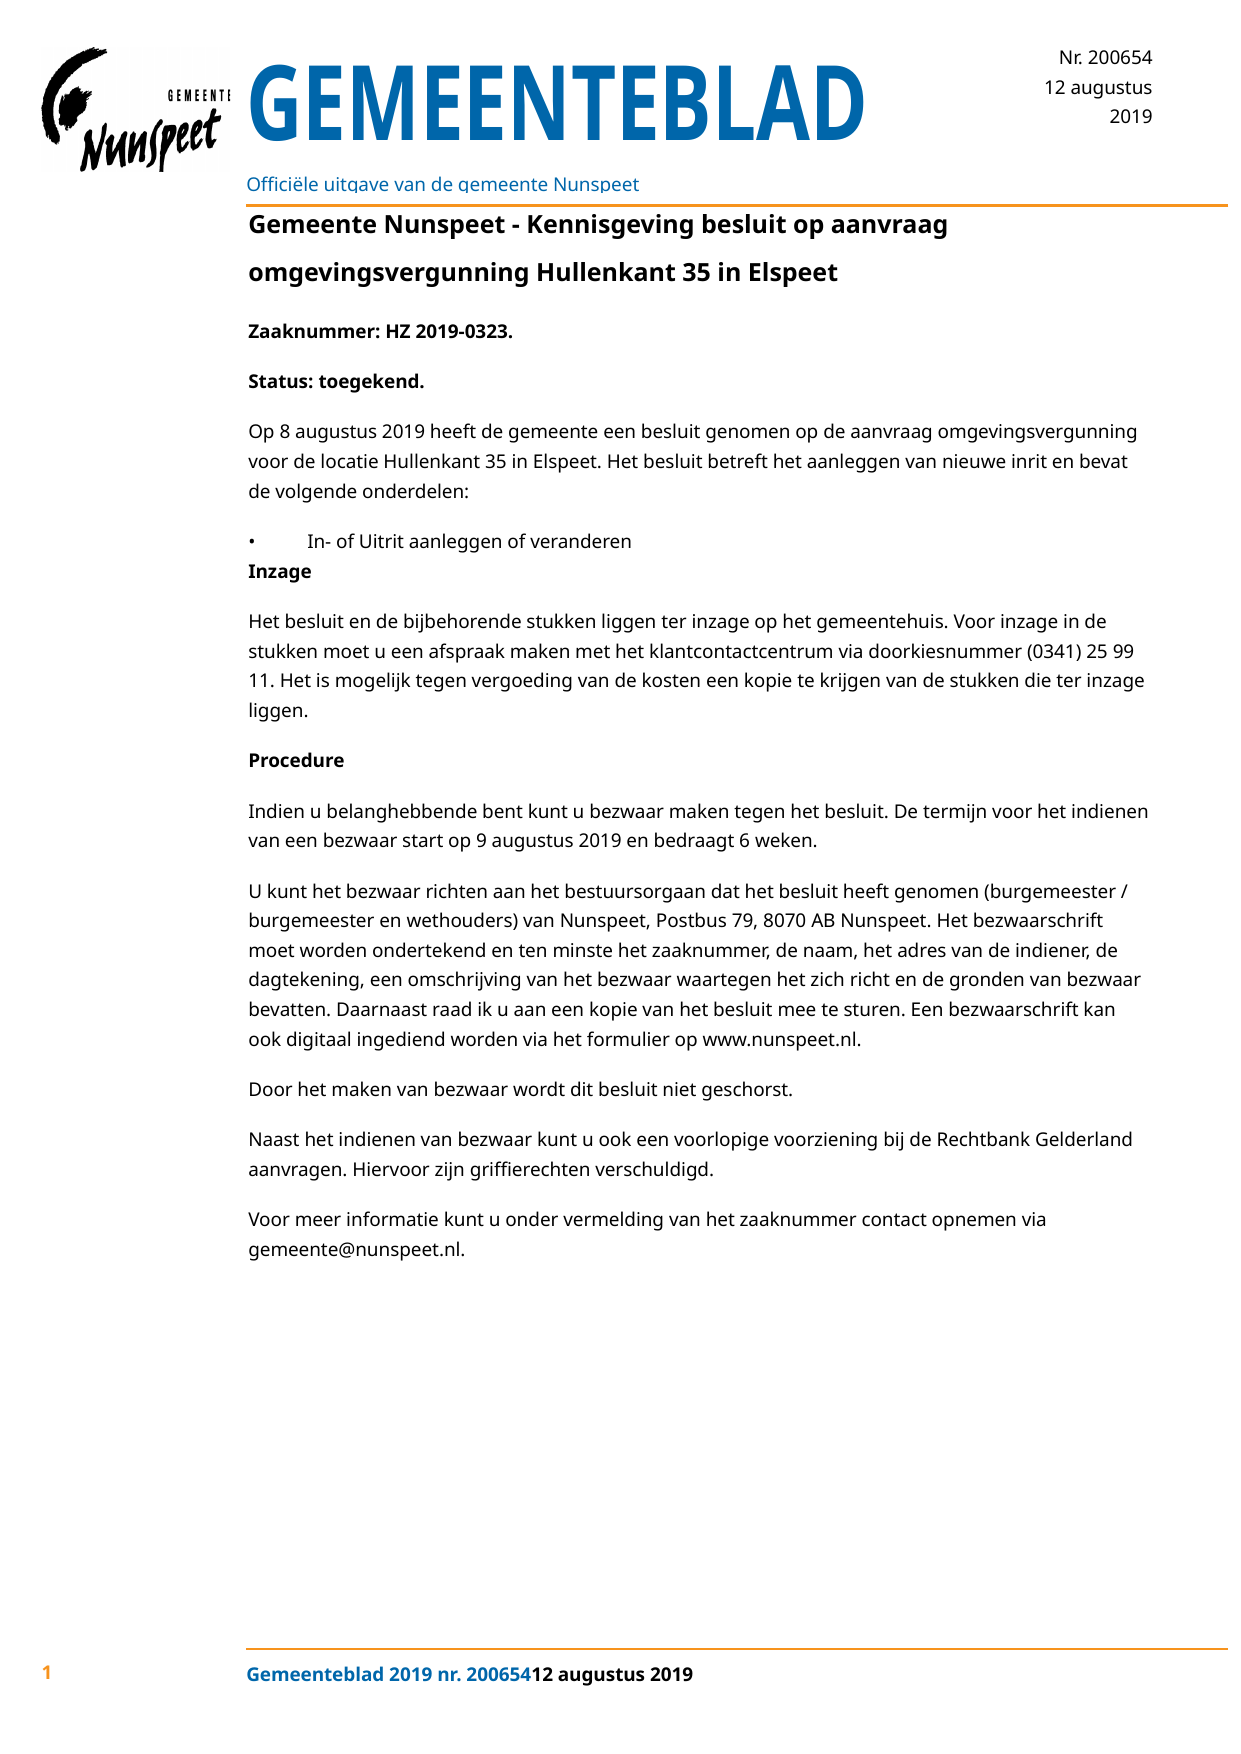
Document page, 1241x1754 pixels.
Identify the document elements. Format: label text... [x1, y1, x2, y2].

text Door het maken van bezwaar wordt dit besluit niet geschorst. [248, 1076, 1152, 1102]
picture [41, 47, 231, 172]
list In- of Uitrit aanleggen of veranderen [248, 528, 1152, 554]
text Voor meer informatie kunt u onder vermelding van het zaaknummer contact opnemen via gemeente@nunspeet.nl. [248, 1207, 1152, 1262]
text Op 8 augustus 2019 heeft de gemeente een besluit genomen op de aanvraag omgevingsvergunning voor de locatie Hullenkant 35 in Elspeet. Het besluit betreft het aanleggen van nieuwe inrit en bevat de volgende onderdelen: [248, 419, 1152, 504]
text Gemeente Nunspeet - Kennisgeving besluit op aanvraag omgevingsvergunning Hullenkant 35 in Elspeet [248, 207, 1152, 288]
text Zaaknummer: HZ 2019-0323. [248, 318, 1152, 344]
text Status: toegekend. [248, 368, 1152, 394]
text Inzage [248, 558, 1152, 584]
text Procedure [248, 747, 1152, 773]
text Het besluit en de bijbehorende stukken liggen ter inzage op het gemeentehuis. Voor inzage in de stukken moet u een afspraak maken met het klantcontactcentrum via doorkiesnummer (0341) 25 99 11. Het is mogelijk tegen vergoeding van de kosten een kopie te krijgen van de stukken die ter inzage liggen. [248, 608, 1152, 723]
text Naast het indienen van bezwaar kunt u ook een voorlopige voorziening bij de Rechtbank Gelderland aanvragen. Hiervoor zijn griffierechten verschuldigd. [248, 1127, 1152, 1182]
text Indien u belanghebbende bent kunt u bezwaar maken tegen het besluit. De termijn voor het indienen van een bezwaar start op 9 augustus 2019 en bedraagt 6 weken. [248, 798, 1152, 853]
text U kunt het bezwaar richten aan het bestuursorgaan dat het besluit heeft genomen (burgemeester / burgemeester en wethouders) van Nunspeet, Postbus 79, 8070 AB Nunspeet. Het bezwaarschrift moet worden ondertekend en ten minste het zaaknummer, de naam, het adres van de indiener, de dagtekening, een omschrijving van het bezwaar waartegen het zich richt en de gronden van bezwaar bevatten. Daarnaast raad ik u aan een kopie van het besluit mee te sturen. Een bezwaarschrift kan ook digitaal ingediend worden via het formulier op www.nunspeet.nl. [248, 878, 1152, 1052]
